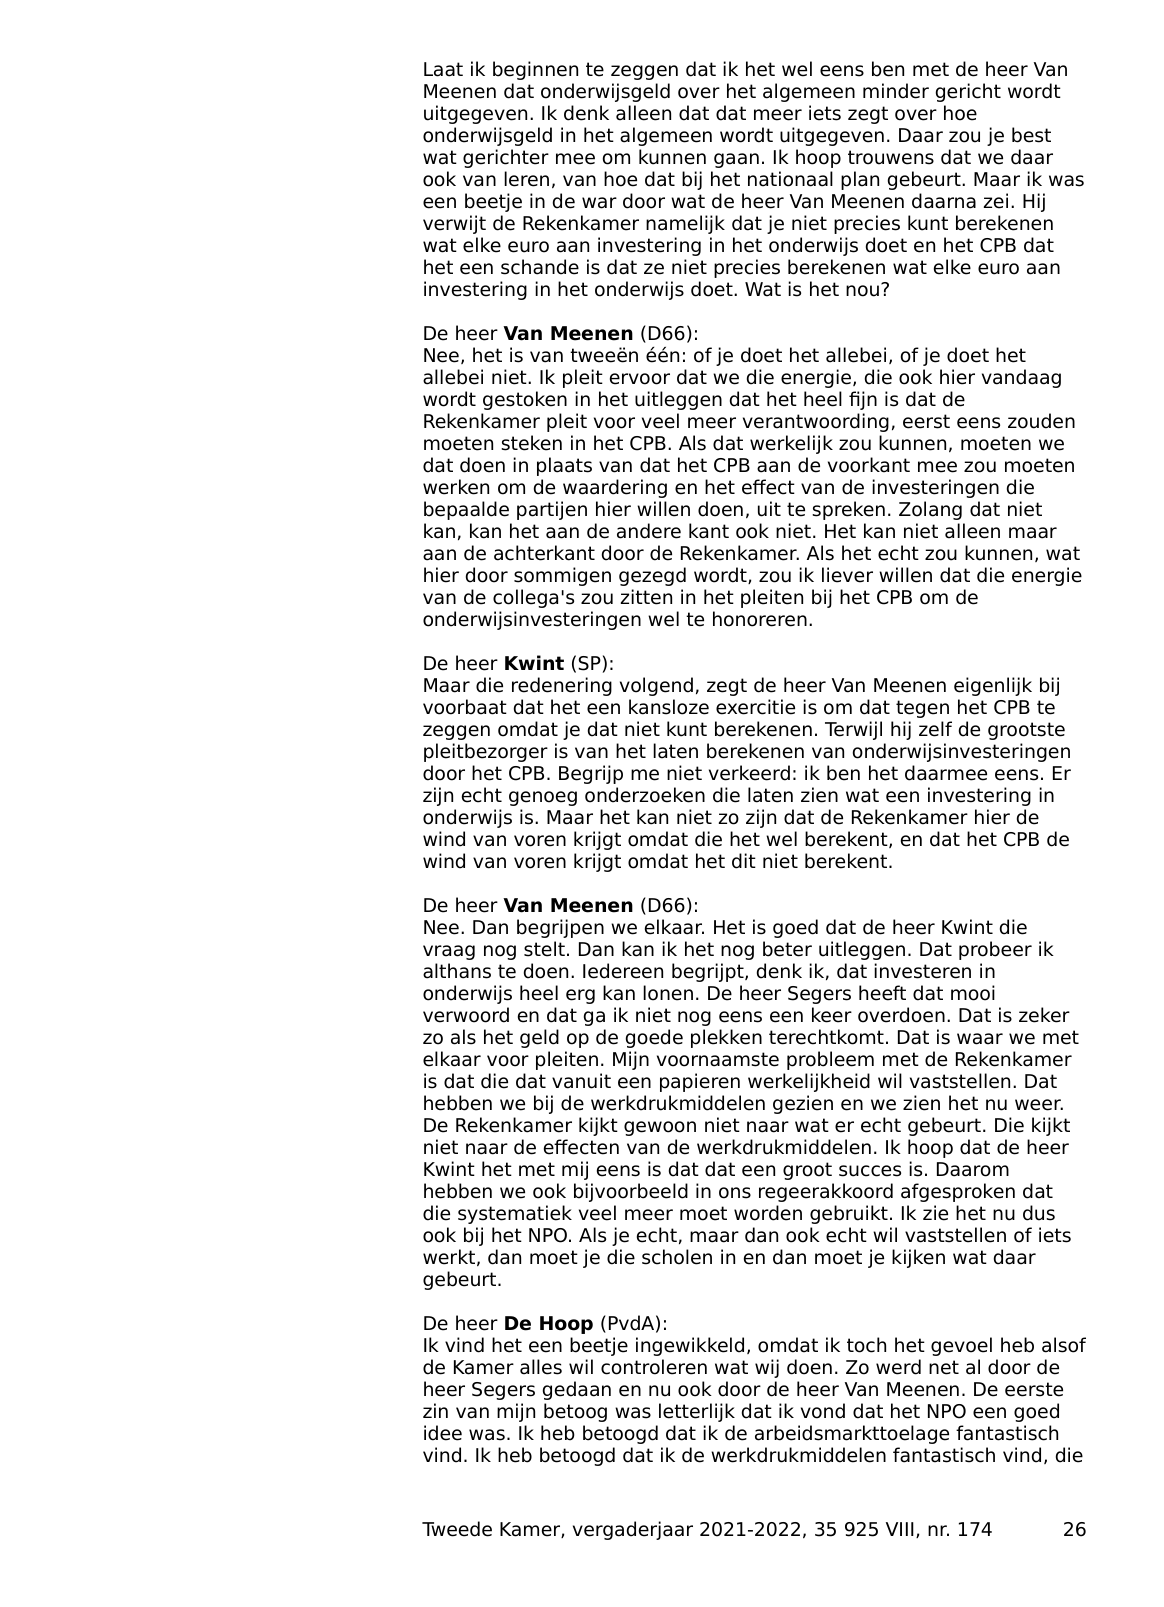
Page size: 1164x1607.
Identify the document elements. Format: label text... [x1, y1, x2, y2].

text Ik vind het een beetje ingewikkeld, omdat ik toch het gevoel heb alsof de Kamer alles wil controleren wat wij doen. Zo werd net al door de heer Segers gedaan en nu ook door de heer Van Meenen. De eerste zin van mijn betoog was letterlijk dat ik vond dat het NPO een goed idee was. Ik heb betoogd dat ik de arbeidsmarkttoelage fantastisch vind. Ik heb betoogd dat ik de werkdrukmiddelen fantastisch vind, die [422, 1335, 1087, 1467]
text De heer De Hoop (PvdA): [422, 1313, 1087, 1335]
text De heer Kwint (SP): [422, 653, 1087, 675]
text De heer Van Meenen (D66): [422, 323, 1087, 345]
text Nee. Dan begrijpen we elkaar. Het is goed dat de heer Kwint die vraag nog stelt. Dan kan ik het nog beter uitleggen. Dat probeer ik althans te doen. Iedereen begrijpt, denk ik, dat investeren in onderwijs heel erg kan lonen. De heer Segers heeft dat mooi verwoord en dat ga ik niet nog eens een keer overdoen. Dat is zeker zo als het geld op de goede plekken terechtkomt. Dat is waar we met elkaar voor pleiten. Mijn voornaamste probleem met de Rekenkamer is dat die dat vanuit een papieren werkelijkheid wil vaststellen. Dat hebben we bij de werkdrukmiddelen gezien en we zien het nu weer. De Rekenkamer kijkt gewoon niet naar wat er echt gebeurt. Die kijkt niet naar de effecten van de werkdrukmiddelen. Ik hoop dat de heer Kwint het met mij eens is dat dat een groot succes is. Daarom hebben we ook bijvoorbeeld in ons regeerakkoord afgesproken dat die systematiek veel meer moet worden gebruikt. Ik zie het nu dus ook bij het NPO. Als je echt, maar dan ook echt wil vaststellen of iets werkt, dan moet je die scholen in en dan moet je kijken wat daar gebeurt. [422, 917, 1087, 1291]
text Nee, het is van tweeën één: of je doet het allebei, of je doet het allebei niet. Ik pleit ervoor dat we die energie, die ook hier vandaag wordt gestoken in het uitleggen dat het heel fijn is dat de Rekenkamer pleit voor veel meer verantwoording, eerst eens zouden moeten steken in het CPB. Als dat werkelijk zou kunnen, moeten we dat doen in plaats van dat het CPB aan de voorkant mee zou moeten werken om de waardering en het effect van de investeringen die bepaalde partijen hier willen doen, uit te spreken. Zolang dat niet kan, kan het aan de andere kant ook niet. Het kan niet alleen maar aan de achterkant door de Rekenkamer. Als het echt zou kunnen, wat hier door sommigen gezegd wordt, zou ik liever willen dat die energie van de collega's zou zitten in het pleiten bij het CPB om de onderwijsinvesteringen wel te honoreren. [422, 345, 1087, 631]
text De heer Van Meenen (D66): [422, 895, 1087, 917]
text Maar die redenering volgend, zegt de heer Van Meenen eigenlijk bij voorbaat dat het een kansloze exercitie is om dat tegen het CPB te zeggen omdat je dat niet kunt berekenen. Terwijl hij zelf de grootste pleitbezorger is van het laten berekenen van onderwijsinvesteringen door het CPB. Begrijp me niet verkeerd: ik ben het daarmee eens. Er zijn echt genoeg onderzoeken die laten zien wat een investering in onderwijs is. Maar het kan niet zo zijn dat de Rekenkamer hier de wind van voren krijgt omdat die het wel berekent, en dat het CPB de wind van voren krijgt omdat het dit niet berekent. [422, 675, 1087, 873]
text Laat ik beginnen te zeggen dat ik het wel eens ben met de heer Van Meenen dat onderwijsgeld over het algemeen minder gericht wordt uitgegeven. Ik denk alleen dat dat meer iets zegt over hoe onderwijsgeld in het algemeen wordt uitgegeven. Daar zou je best wat gerichter mee om kunnen gaan. Ik hoop trouwens dat we daar ook van leren, van hoe dat bij het nationaal plan gebeurt. Maar ik was een beetje in de war door wat de heer Van Meenen daarna zei. Hij verwijt de Rekenkamer namelijk dat je niet precies kunt berekenen wat elke euro aan investering in het onderwijs doet en het CPB dat het een schande is dat ze niet precies berekenen wat elke euro aan investering in het onderwijs doet. Wat is het nou? [422, 59, 1087, 301]
